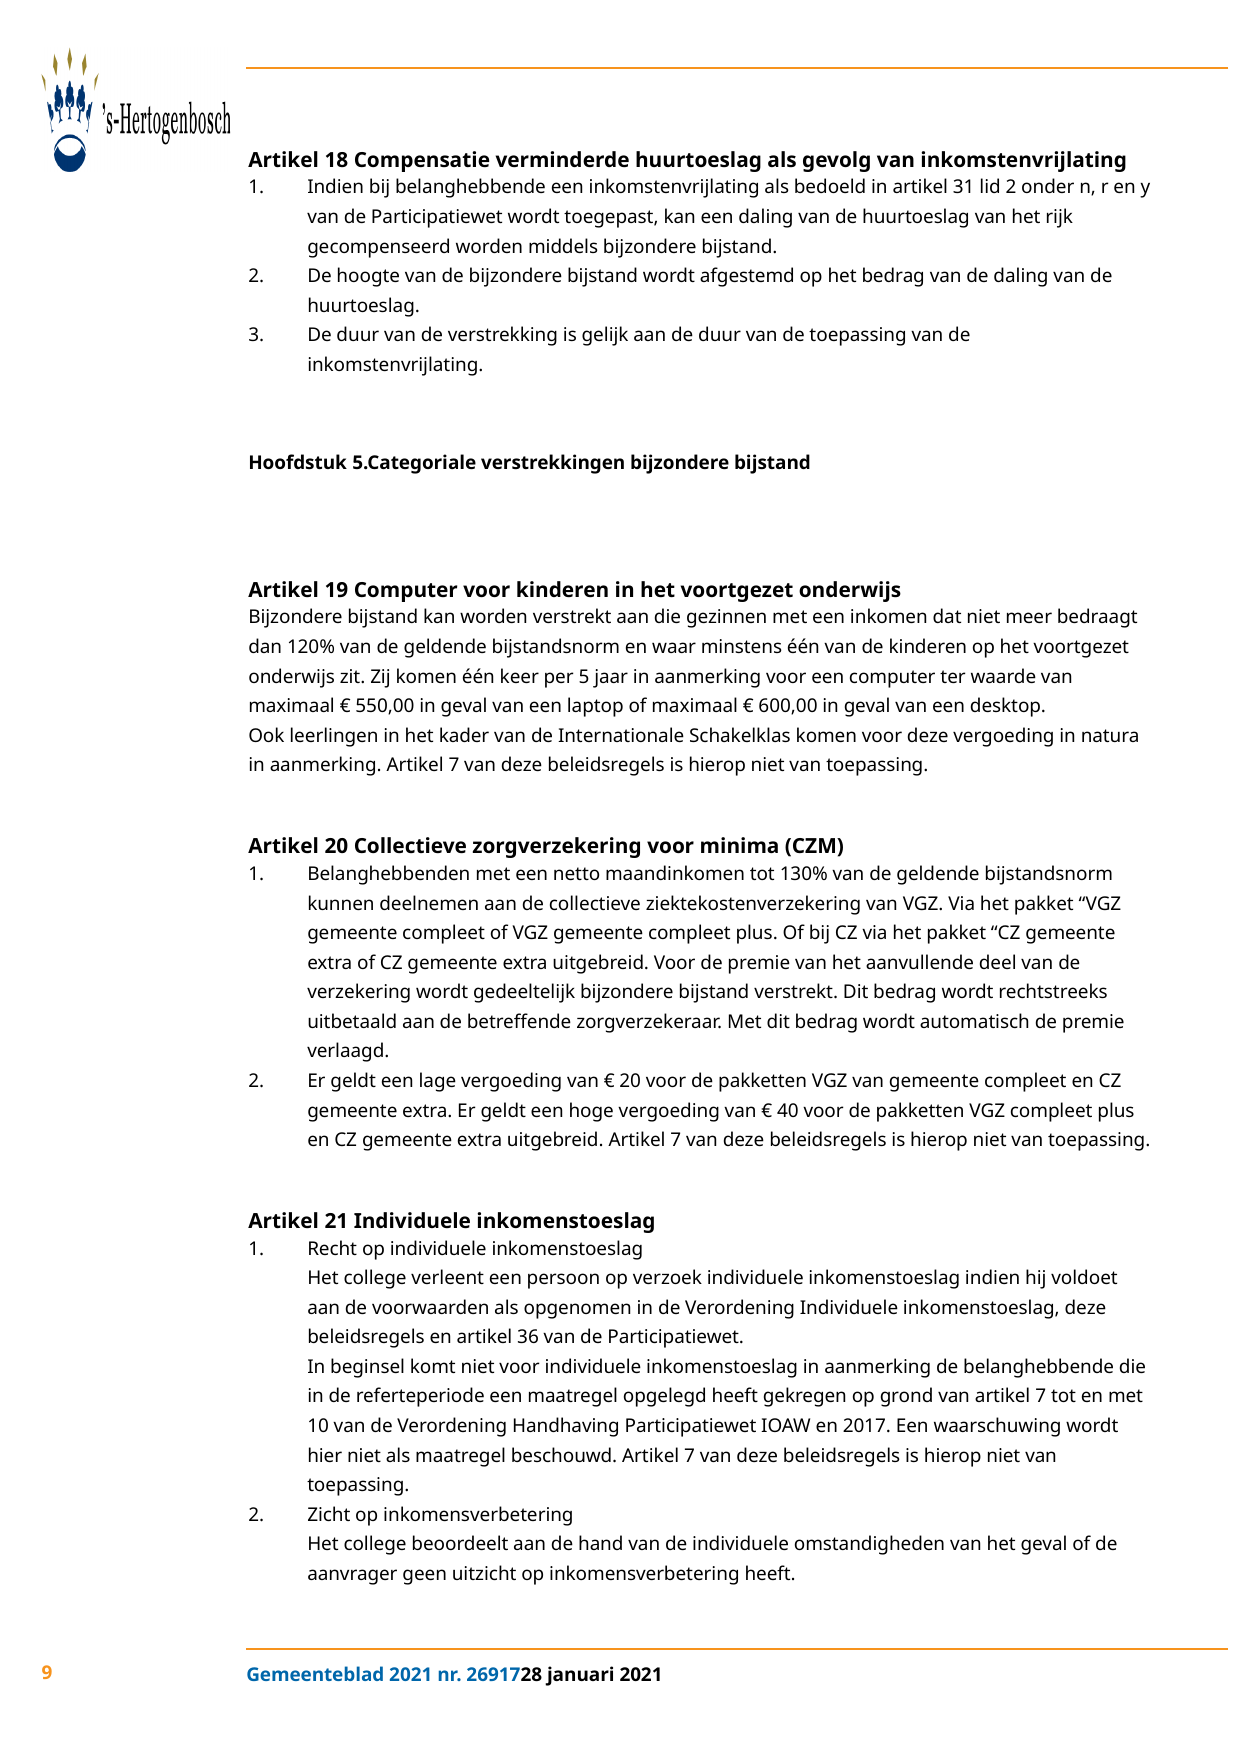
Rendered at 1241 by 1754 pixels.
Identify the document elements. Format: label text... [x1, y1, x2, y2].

list In beginsel komt niet voor individuele inkomenstoeslag in aanmerking de belanghebbende die in de referteperiode een maatregel opgelegd heeft gekregen op grond van artikel 7 tot en met 10 van de Verordening Handhaving Participatiewet IOAW en 2017. Een waarschuwing wordt hier niet als maatregel beschouwd. Artikel 7 van deze beleidsregels is hierop niet van toepassing. [248, 1353, 1152, 1497]
text Artikel 21 Individuele inkomenstoeslag [248, 1206, 1152, 1235]
list Zicht op inkomensverbetering [248, 1501, 1152, 1527]
text Bijzondere bijstand kan worden verstrekt aan die gezinnen met een inkomen dat niet meer bedraagt dan 120% van de geldende bijstandsnorm en waar minstens één van de kinderen op het voortgezet onderwijs zit. Zij komen één keer per 5 jaar in aanmerking voor een computer ter waarde van maximaal € 550,00 in geval van een laptop of maximaal € 600,00 in geval van een desktop. [248, 604, 1152, 718]
list Het college verleent een persoon op verzoek individuele inkomenstoeslag indien hij voldoet aan de voorwaarden als opgenomen in de Verordening Individuele inkomenstoeslag, deze beleidsregels en artikel 36 van de Participatiewet. [248, 1264, 1152, 1349]
list Het college beoordeelt aan de hand van de individuele omstandigheden van het geval of de aanvrager geen uitzicht op inkomensverbetering heeft. [248, 1531, 1152, 1586]
list De hoogte van de bijzondere bijstand wordt afgestemd op het bedrag van de daling van de huurtoeslag. [248, 262, 1152, 318]
text Artikel 19 Computer voor kinderen in het voortgezet onderwijs [248, 575, 1152, 604]
list Recht op individuele inkomenstoeslag [248, 1235, 1152, 1261]
list Belanghebbenden met een netto maandinkomen tot 130% van de geldende bijstandsnorm kunnen deelnemen aan de collectieve ziektekostenverzekering van VGZ. Via het pakket “VGZ gemeente compleet of VGZ gemeente compleet plus. Of bij CZ via het pakket “CZ gemeente extra of CZ gemeente extra uitgebreid. Voor de premie van het aanvullende deel van de verzekering wordt gedeeltelijk bijzondere bijstand verstrekt. Dit bedrag wordt rechtstreeks uitbetaald aan de betreffende zorgverzekeraar. Met dit bedrag wordt automatisch de premie verlaagd. [248, 860, 1152, 1063]
list De duur van de verstrekking is gelijk aan de duur van de toepassing van de inkomstenvrijlating. [248, 322, 1152, 377]
list Er geldt een lage vergoeding van € 20 voor de pakketten VGZ van gemeente compleet en CZ gemeente extra. Er geldt een hoge vergoeding van € 40 voor de pakketten VGZ compleet plus en CZ gemeente extra uitgebreid. Artikel 7 van deze beleidsregels is hierop niet van toepassing. [248, 1067, 1152, 1152]
text Ook leerlingen in het kader van de Internationale Schakelklas komen voor deze vergoeding in natura in aanmerking. Artikel 7 van deze beleidsregels is hierop niet van toepassing. [248, 722, 1152, 777]
text Artikel 18 Compensatie verminderde huurtoeslag als gevolg van inkomstenvrijlating [248, 145, 1152, 174]
picture [41, 47, 231, 172]
list Indien bij belanghebbende een inkomstenvrijlating als bedoeld in artikel 31 lid 2 onder n, r en y van de Participatiewet wordt toegepast, kan een daling van de huurtoeslag van het rijk gecompenseerd worden middels bijzondere bijstand. [248, 174, 1152, 258]
text Hoofdstuk 5.Categoriale verstrekkingen bijzondere bijstand [248, 447, 1152, 476]
text Artikel 20 Collectieve zorgverzekering voor minima (CZM) [248, 832, 1152, 860]
